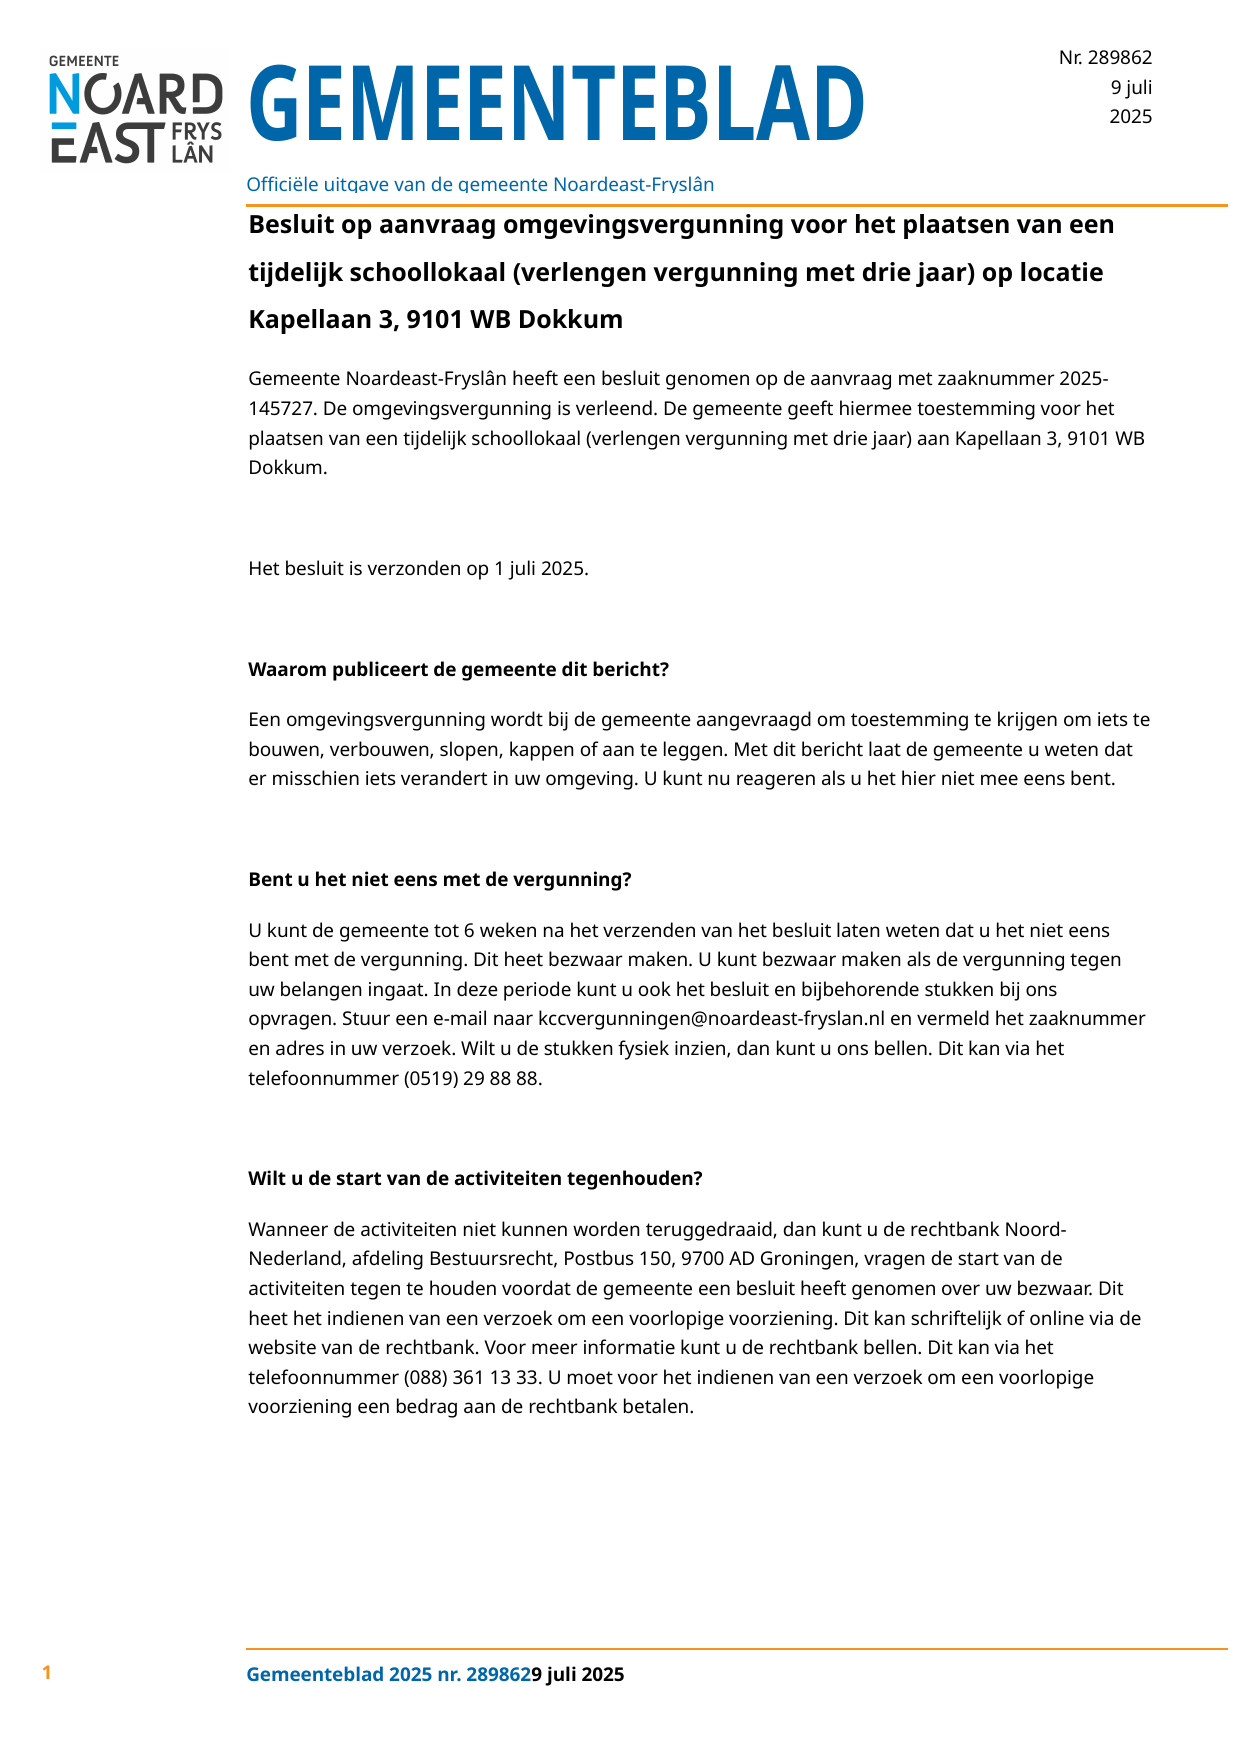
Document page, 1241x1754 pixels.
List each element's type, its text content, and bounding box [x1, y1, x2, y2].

text Het besluit is verzonden op 1 juli 2025. [248, 555, 1152, 581]
text Een omgevingsvergunning wordt bij de gemeente aangevraagd om toestemming te krijgen om iets te bouwen, verbouwen, slopen, kappen of aan te leggen. Met dit bericht laat de gemeente u weten dat er misschien iets verandert in uw omgeving. U kunt nu reageren als u het hier niet mee eens bent. [248, 706, 1152, 791]
text Bent u het niet eens met de vergunning? [248, 866, 1152, 892]
text Wanneer de activiteiten niet kunnen worden teruggedraaid, dan kunt u de rechtbank Noord-Nederland, afdeling Bestuursrecht, Postbus 150, 9700 AD Groningen, vragen de start van de activiteiten tegen te houden voordat de gemeente een besluit heeft genomen over uw bezwaar. Dit heet het indienen van een verzoek om een voorlopige voorziening. Dit kan schriftelijk of online via de website van de rechtbank. Voor meer informatie kunt u de rechtbank bellen. Dit kan via het telefoonnummer (088) 361 13 33. U moet voor het indienen van een verzoek om een voorlopige voorziening een bedrag aan de rechtbank betalen. [248, 1216, 1152, 1419]
picture [41, 47, 231, 172]
text Wilt u de start van de activiteiten tegenhouden? [248, 1166, 1152, 1191]
text Waarom publiceert de gemeente dit bericht? [248, 656, 1152, 682]
text U kunt de gemeente tot 6 weken na het verzenden van het besluit laten weten dat u het niet eens bent met de vergunning. Dit heet bezwaar maken. U kunt bezwaar maken als de vergunning tegen uw belangen ingaat. In deze periode kunt u ook het besluit en bijbehorende stukken bij ons opvragen. Stuur een e-mail naar kccvergunningen@noardeast-fryslan.nl en vermeld het zaaknummer en adres in uw verzoek. Wilt u de stukken fysiek inzien, dan kunt u ons bellen. Dit kan via het telefoonnummer (0519) 29 88 88. [248, 917, 1152, 1090]
text Gemeente Noardeast-Fryslân heeft een besluit genomen op de aanvraag met zaaknummer 2025-145727. De omgevingsvergunning is verleend. De gemeente geeft hiermee toestemming voor het plaatsen van een tijdelijk schoollokaal (verlengen vergunning met drie jaar) aan Kapellaan 3, 9101 WB Dokkum. [248, 366, 1152, 480]
text Besluit op aanvraag omgevingsvergunning voor het plaatsen van een tijdelijk schoollokaal (verlengen vergunning met drie jaar) op locatie Kapellaan 3, 9101 WB Dokkum [248, 207, 1152, 336]
